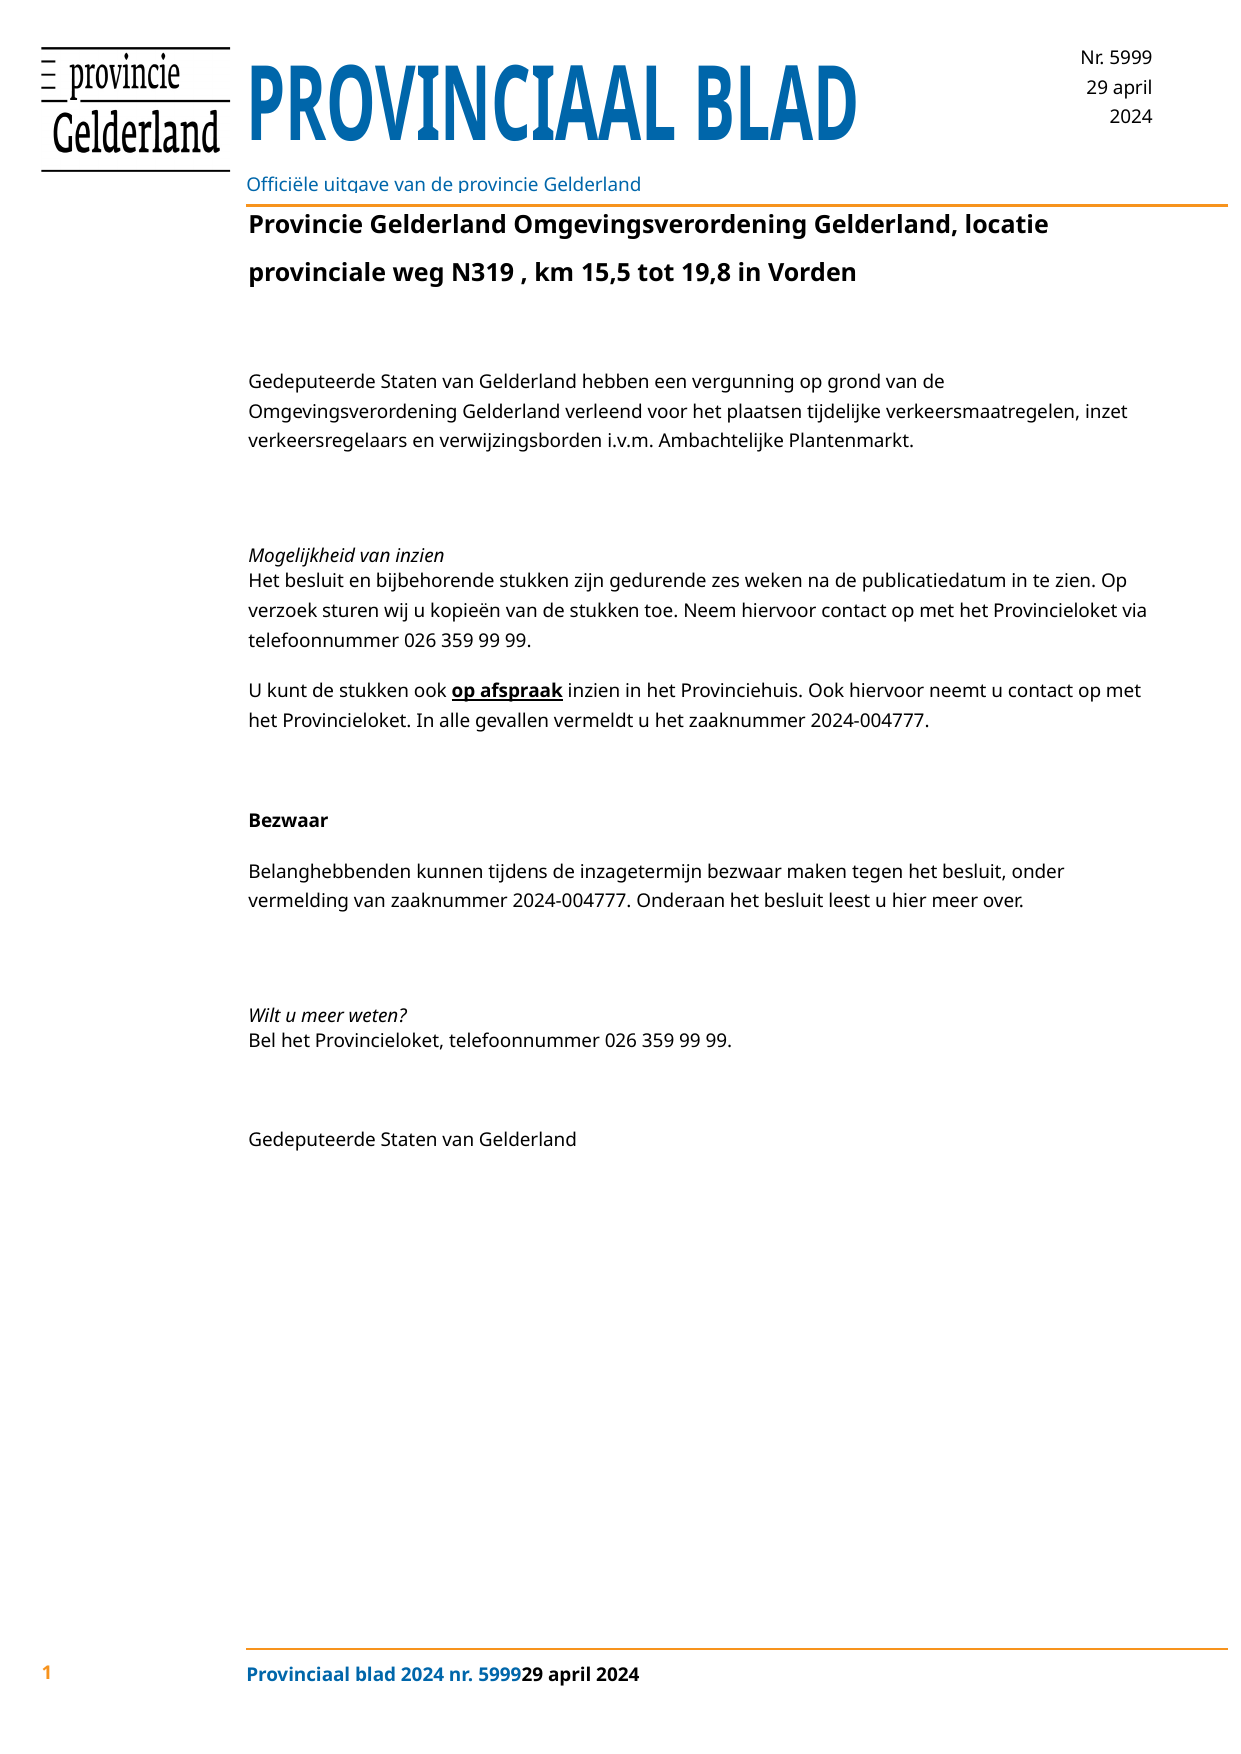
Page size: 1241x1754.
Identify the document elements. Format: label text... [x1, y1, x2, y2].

text Belanghebbenden kunnen tijdens de inzagetermijn bezwaar maken tegen het besluit, onder vermelding van zaaknummer 2024-004777. Onderaan het besluit leest u hier meer over. [248, 858, 1152, 913]
text Gedeputeerde Staten van Gelderland hebben een vergunning op grond van de Omgevingsverordening Gelderland verleend voor het plaatsen tijdelijke verkeersmaatregelen, inzet verkeersregelaars en verwijzingsborden i.v.m. Ambachtelijke Plantenmarkt. [248, 368, 1152, 453]
text Wilt u meer weten? [248, 1002, 1152, 1028]
text Gedeputeerde Staten van Gelderland [248, 1126, 1152, 1152]
text U kunt de stukken ook op afspraak inzien in het Provinciehuis. Ook hiervoor neemt u contact op met het Provincieloket. In alle gevallen vermeldt u het zaaknummer 2024-004777. [248, 677, 1152, 732]
text Bezwaar [248, 808, 1152, 833]
text Mogelijkheid van inzien [248, 542, 1152, 568]
text Het besluit en bijbehorende stukken zijn gedurende zes weken na de publicatiedatum in te zien. Op verzoek sturen wij u kopieën van de stukken toe. Neem hiervoor contact op met het Provincieloket via telefoonnummer 026 359 99 99. [248, 568, 1152, 652]
picture [41, 47, 231, 172]
text Bel het Provincieloket, telefoonnummer 026 359 99 99. [248, 1028, 1152, 1053]
text Provincie Gelderland Omgevingsverordening Gelderland, locatie provinciale weg N319 , km 15,5 tot 19,8 in Vorden [248, 207, 1152, 288]
